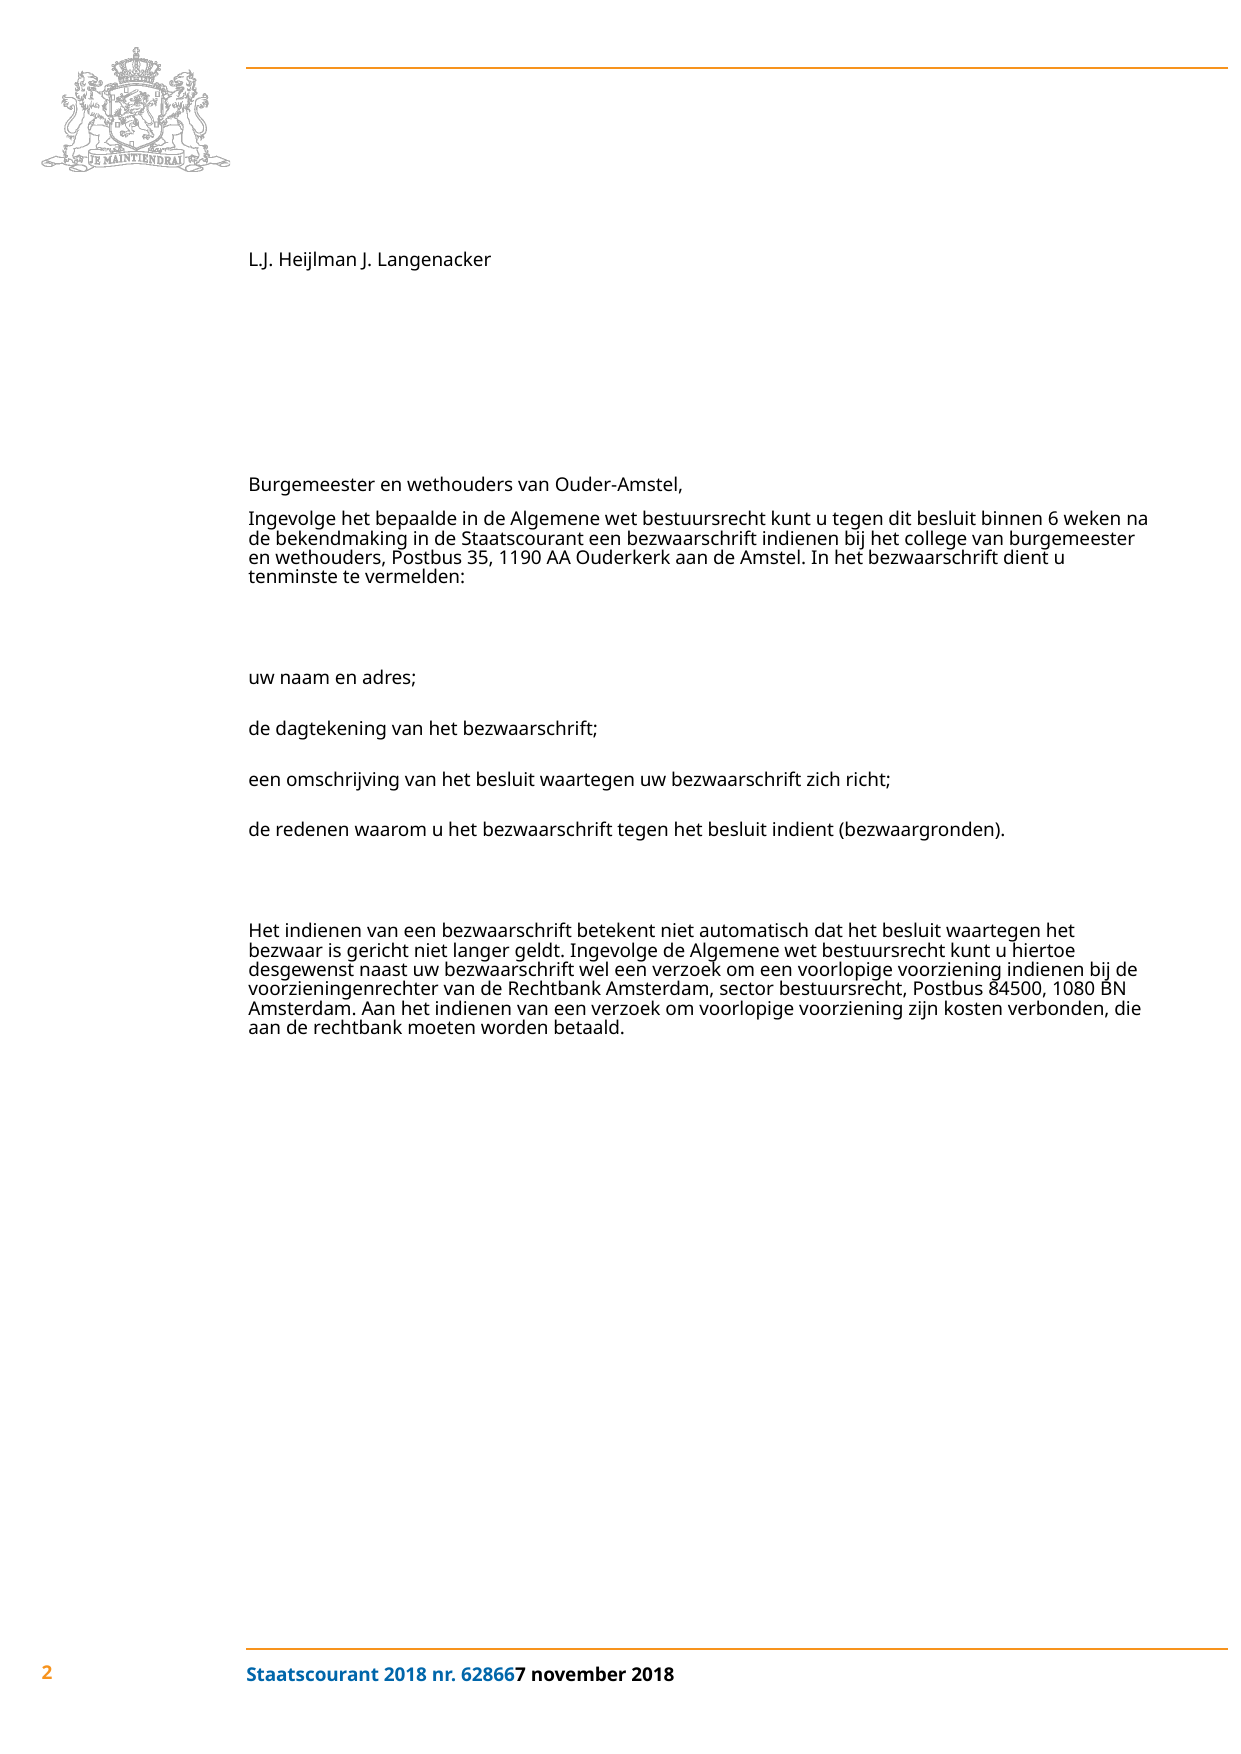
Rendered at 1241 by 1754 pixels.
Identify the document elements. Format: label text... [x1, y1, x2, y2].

text de dagtekening van het bezwaarschrift; [248, 720, 1152, 739]
text L.J. Heijlman J. Langenacker [248, 246, 1152, 272]
text de redenen waarom u het bezwaarschrift tegen het besluit indient (bezwaargronden). [248, 821, 1152, 840]
text een omschrijving van het besluit waartegen uw bezwaarschrift zich richt; [248, 771, 1152, 790]
picture [41, 47, 231, 172]
text uw naam en adres; [248, 669, 1152, 688]
text Burgemeester en wethouders van Ouder-Amstel, [248, 471, 1152, 497]
text Het indienen van een bezwaarschrift betekent niet automatisch dat het besluit waartegen het bezwaar is gericht niet langer geldt. Ingevolge de Algemene wet bestuursrecht kunt u hiertoe desgewenst naast uw bezwaarschrift wel een verzoek om een voorlopige voorziening indienen bij de voorzieningenrechter van de Rechtbank Amsterdam, sector bestuursrecht, Postbus 84500, 1080 BN Amsterdam. Aan het indienen van een verzoek om voorlopige voorziening zijn kosten verbonden, die aan de rechtbank moeten worden betaald. [248, 922, 1152, 1038]
text Ingevolge het bepaalde in de Algemene wet bestuursrecht kunt u tegen dit besluit binnen 6 weken na de bekendmaking in de Staatscourant een bezwaarschrift indienen bij het college van burgemeester en wethouders, Postbus 35, 1190 AA Ouderkerk aan de Amstel. In het bezwaarschrift dient u tenminste te vermelden: [248, 510, 1152, 587]
